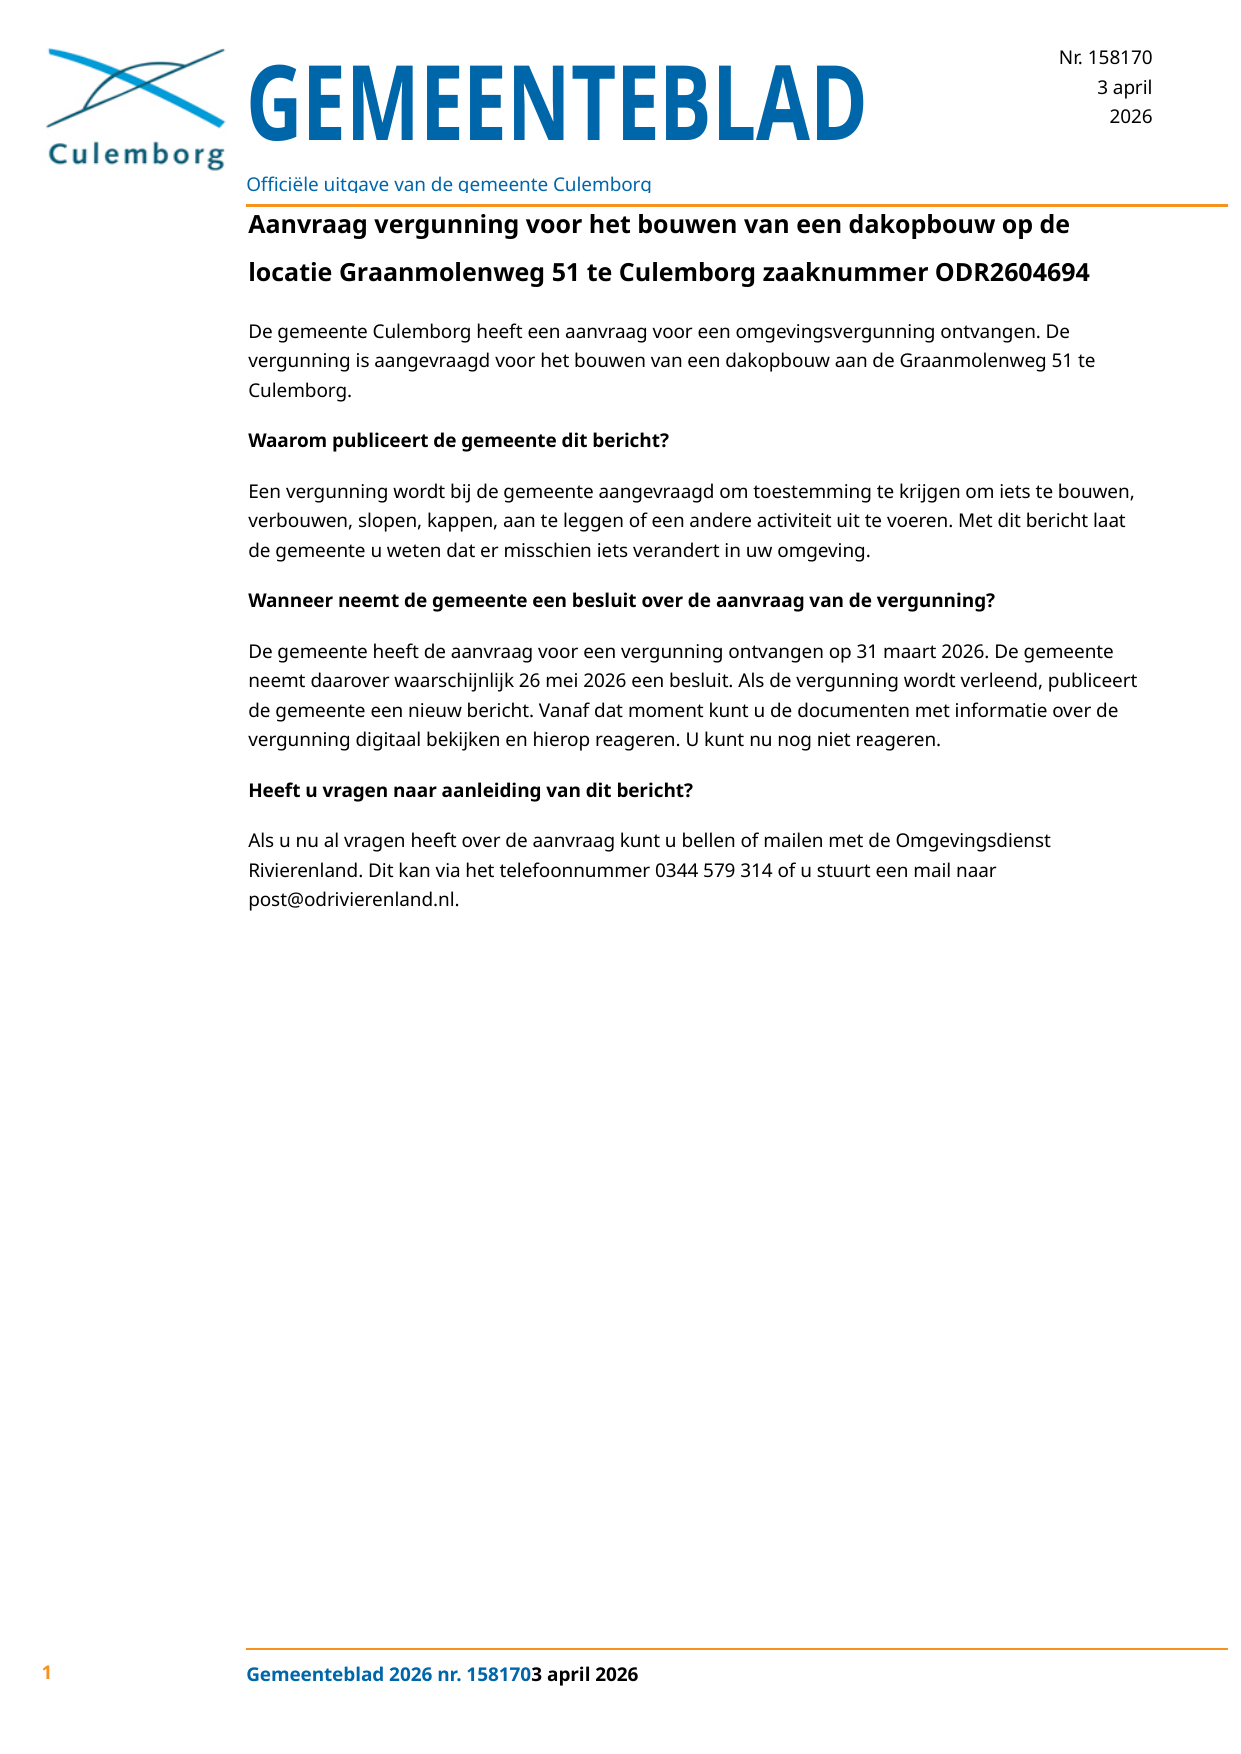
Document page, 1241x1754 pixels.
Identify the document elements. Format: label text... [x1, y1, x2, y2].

text De gemeente heeft de aanvraag voor een vergunning ontvangen op 31 maart 2026. De gemeente neemt daarover waarschijnlijk 26 mei 2026 een besluit. Als de vergunning wordt verleend, publiceert de gemeente een nieuw bericht. Vanaf dat moment kunt u de documenten met informatie over de vergunning digitaal bekijken en hierop reageren. U kunt nu nog niet reageren. [248, 638, 1152, 752]
text Een vergunning wordt bij de gemeente aangevraagd om toestemming te krijgen om iets te bouwen, verbouwen, slopen, kappen, aan te leggen of een andere activiteit uit te voeren. Met dit bericht laat de gemeente u weten dat er misschien iets verandert in uw omgeving. [248, 478, 1152, 563]
text Als u nu al vragen heeft over de aanvraag kunt u bellen of mailen met de Omgevingsdienst Rivierenland. Dit kan via het telefoonnummer 0344 579 314 of u stuurt een mail naar post@odrivierenland.nl. [248, 827, 1152, 912]
text De gemeente Culemborg heeft een aanvraag voor een omgevingsvergunning ontvangen. De vergunning is aangevraagd voor het bouwen van een dakopbouw aan de Graanmolenweg 51 te Culemborg. [248, 318, 1152, 403]
text Heeft u vragen naar aanleiding van dit bericht? [248, 777, 1152, 803]
text Aanvraag vergunning voor het bouwen van een dakopbouw op de locatie Graanmolenweg 51 te Culemborg zaaknummer ODR2604694 [248, 207, 1152, 288]
picture [41, 47, 231, 172]
text Wanneer neemt de gemeente een besluit over de aanvraag van de vergunning? [248, 587, 1152, 613]
text Waarom publiceert de gemeente dit bericht? [248, 427, 1152, 453]
